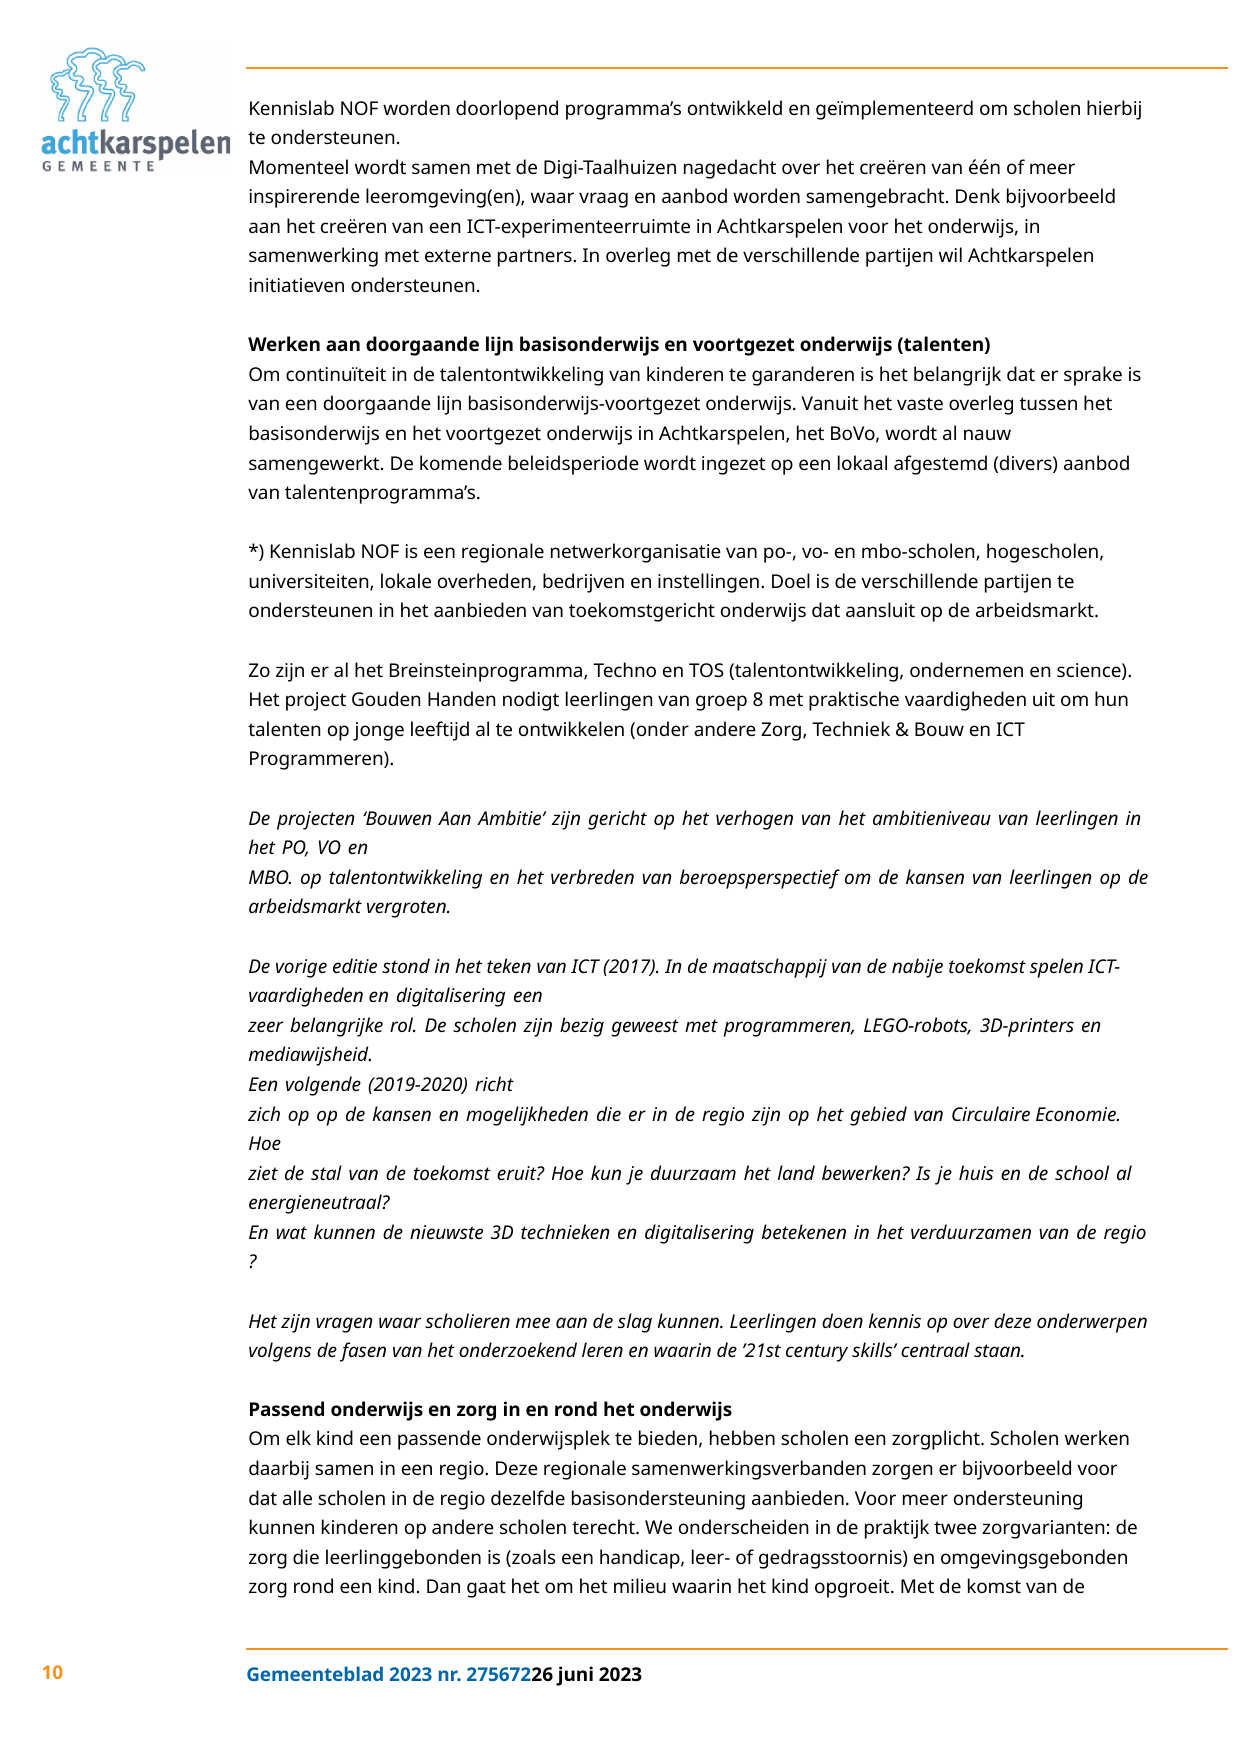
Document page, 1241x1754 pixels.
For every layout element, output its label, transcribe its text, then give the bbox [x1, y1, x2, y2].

text Werken aan doorgaande lijn basisonderwijs en voortgezet onderwijs (talenten) [248, 331, 1152, 357]
text Zo zijn er al het Breinsteinprogramma, Techno en TOS (talentontwikkeling, ondernemen en science). Het project Gouden Handen nodigt leerlingen van groep 8 met praktische vaardigheden uit om hun talenten op jonge leeftijd al te ontwikkelen (onder andere Zorg, Techniek & Bouw en ICT Programmeren). [248, 657, 1152, 771]
text Kennislab NOF worden doorlopend programma’s ontwikkeld en geïmplementeerd om scholen hierbij te ondersteunen. [248, 95, 1152, 150]
text Om elk kind een passende onderwijsplek te bieden, hebben scholen een zorgplicht. Scholen werken daarbij samen in een regio. Deze regionale samenwerkingsverbanden zorgen er bijvoorbeeld voor dat alle scholen in de regio dezelfde basisondersteuning aanbieden. Voor meer ondersteuning kunnen kinderen op andere scholen terecht. We onderscheiden in de praktijk twee zorgvarianten: de zorg die leerlinggebonden is (zoals een handicap, leer- of gedragsstoornis) en omgevingsgebonden zorg rond een kind. Dan gaat het om het milieu waarin het kind opgroeit. Met de komst van de [248, 1426, 1152, 1599]
text Momenteel wordt samen met de Digi-Taalhuizen nagedacht over het creëren van één of meer inspirerende leeromgeving(en), waar vraag en aanbod worden samengebracht. Denk bijvoorbeeld aan het creëren van een ICT-experimenteerruimte in Achtkarspelen voor het onderwijs, in samenwerking met externe partners. In overleg met de verschillende partijen wil Achtkarspelen initiatieven ondersteunen. [248, 154, 1152, 298]
text Passend onderwijs en zorg in en rond het onderwijs [248, 1396, 1152, 1422]
text *) Kennislab NOF is een regionale netwerkorganisatie van po-, vo- en mbo-scholen, hogescholen, universiteiten, lokale overheden, bedrijven en instellingen. Doel is de verschillende partijen te ondersteunen in het aanbieden van toekomstgericht onderwijs dat aansluit op de arbeidsmarkt. [248, 538, 1152, 623]
picture [41, 47, 231, 172]
text Om continuïteit in de talentontwikkeling van kinderen te garanderen is het belangrijk dat er sprake is van een doorgaande lijn basisonderwijs-voortgezet onderwijs. Vanuit het vaste overleg tussen het basisonderwijs en het voortgezet onderwijs in Achtkarspelen, het BoVo, wordt al nauw samengewerkt. De komende beleidsperiode wordt ingezet op een lokaal afgestemd (divers) aanbod van talentenprogramma’s. [248, 361, 1152, 505]
table_header De projecten ‘Bouwen Aan Ambitie’ zijn gericht op het verhogen van het ambitieniveau van leerlingen in het PO, VO en MBO. op talentontwikkeling en het verbreden van beroepsperspectief om de kansen van leerlingen op de arbeidsmarkt vergroten. De vorige editie stond in het teken van ICT (2017). In de maatschappij van de nabije toekomst spelen ICT-vaardigheden en digitalisering een zeer belangrijke rol. De scholen zijn bezig geweest met programmeren, LEGO-robots, 3D-printers en mediawijsheid. Een volgende (2019-2020) richt zich op op de kansen en mogelijkheden die er in de regio zijn op het gebied van Circulaire Economie. Hoe ziet de stal van de toekomst eruit? Hoe kun je duurzaam het land bewerken? Is je huis en de school al energieneutraal? En wat kunnen de nieuwste 3D technieken en digitalisering betekenen in het verduurzamen van de regio? Het zijn vragen waar scholieren mee aan de slag kunnen. Leerlingen doen kennis op over deze onderwerpen volgens de fasen van het onderzoekend leren en waarin de ’21st century skills’ centraal staan. [248, 805, 1152, 1363]
